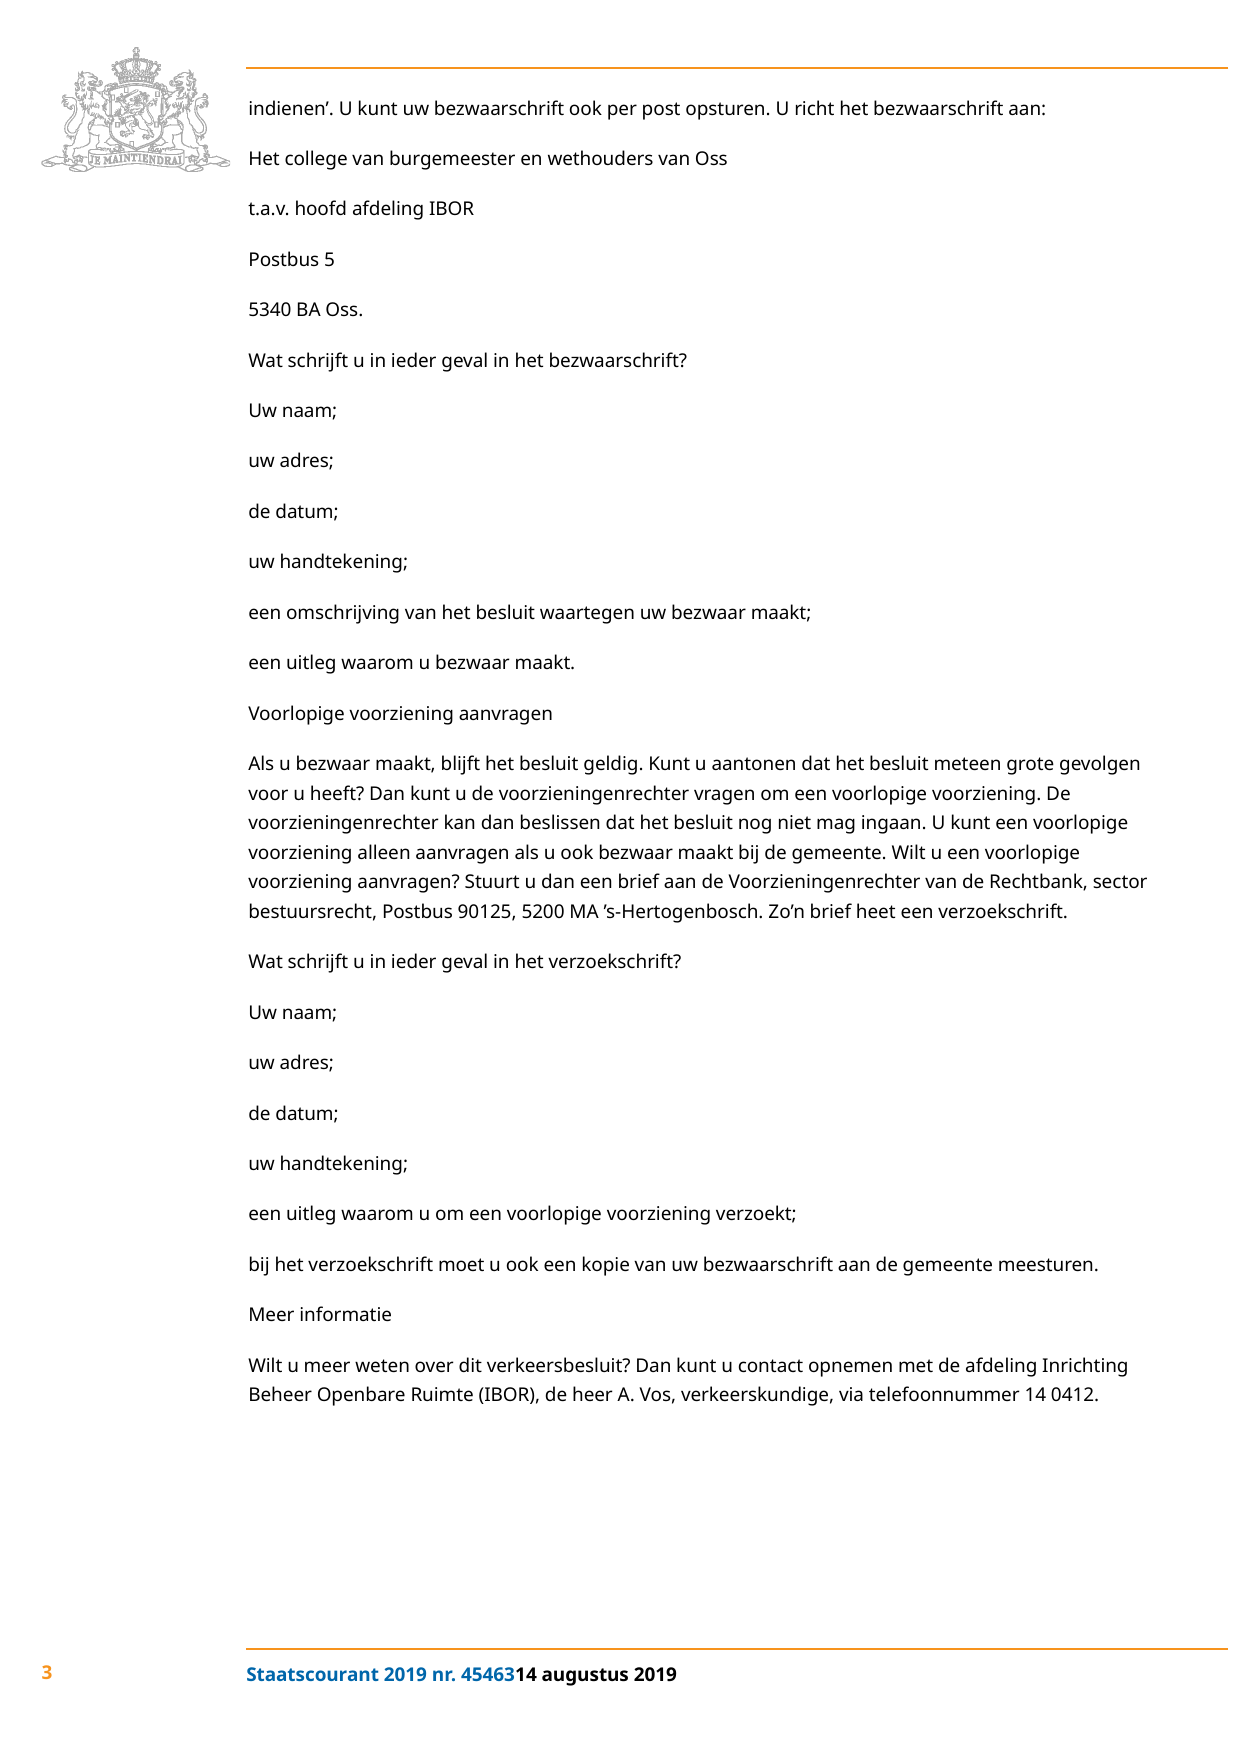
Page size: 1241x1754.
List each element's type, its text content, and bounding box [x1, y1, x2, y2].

text Wilt u meer weten over dit verkeersbesluit? Dan kunt u contact opnemen met de afdeling Inrichting Beheer Openbare Ruimte (IBOR), de heer A. Vos, verkeerskundige, via telefoonnummer 14 0412. [248, 1352, 1152, 1407]
text een uitleg waarom u om een voorlopige voorziening verzoekt; [248, 1201, 1152, 1226]
text Postbus 5 [248, 246, 1152, 272]
text indienen’. U kunt uw bezwaarschrift ook per post opsturen. U richt het bezwaarschrift aan: [248, 95, 1152, 121]
text de datum; [248, 1100, 1152, 1126]
text een omschrijving van het besluit waartegen uw bezwaar maakt; [248, 599, 1152, 625]
text een uitleg waarom u bezwaar maakt. [248, 649, 1152, 675]
text Uw naam; [248, 999, 1152, 1025]
text Voorlopige voorziening aanvragen [248, 700, 1152, 726]
text uw adres; [248, 1049, 1152, 1075]
text Meer informatie [248, 1301, 1152, 1327]
text Wat schrijft u in ieder geval in het bezwaarschrift? [248, 347, 1152, 373]
text de datum; [248, 498, 1152, 524]
text uw handtekening; [248, 1150, 1152, 1176]
text bij het verzoekschrift moet u ook een kopie van uw bezwaarschrift aan de gemeente meesturen. [248, 1251, 1152, 1277]
text 5340 BA Oss. [248, 296, 1152, 322]
picture [41, 47, 231, 172]
text Wat schrijft u in ieder geval in het verzoekschrift? [248, 948, 1152, 974]
text uw adres; [248, 448, 1152, 473]
text t.a.v. hoofd afdeling IBOR [248, 196, 1152, 221]
text Uw naam; [248, 397, 1152, 423]
text Als u bezwaar maakt, blijft het besluit geldig. Kunt u aantonen dat het besluit meteen grote gevolgen voor u heeft? Dan kunt u de voorzieningenrechter vragen om een voorlopige voorziening. De voorzieningenrechter kan dan beslissen dat het besluit nog niet mag ingaan. U kunt een voorlopige voorziening alleen aanvragen als u ook bezwaar maakt bij de gemeente. Wilt u een voorlopige voorziening aanvragen? Stuurt u dan een brief aan de Voorzieningenrechter van de Rechtbank, sector bestuursrecht, Postbus 90125, 5200 MA ’s-Hertogenbosch. Zo’n brief heet een verzoekschrift. [248, 750, 1152, 924]
text Het college van burgemeester en wethouders van Oss [248, 145, 1152, 171]
text uw handtekening; [248, 548, 1152, 574]
